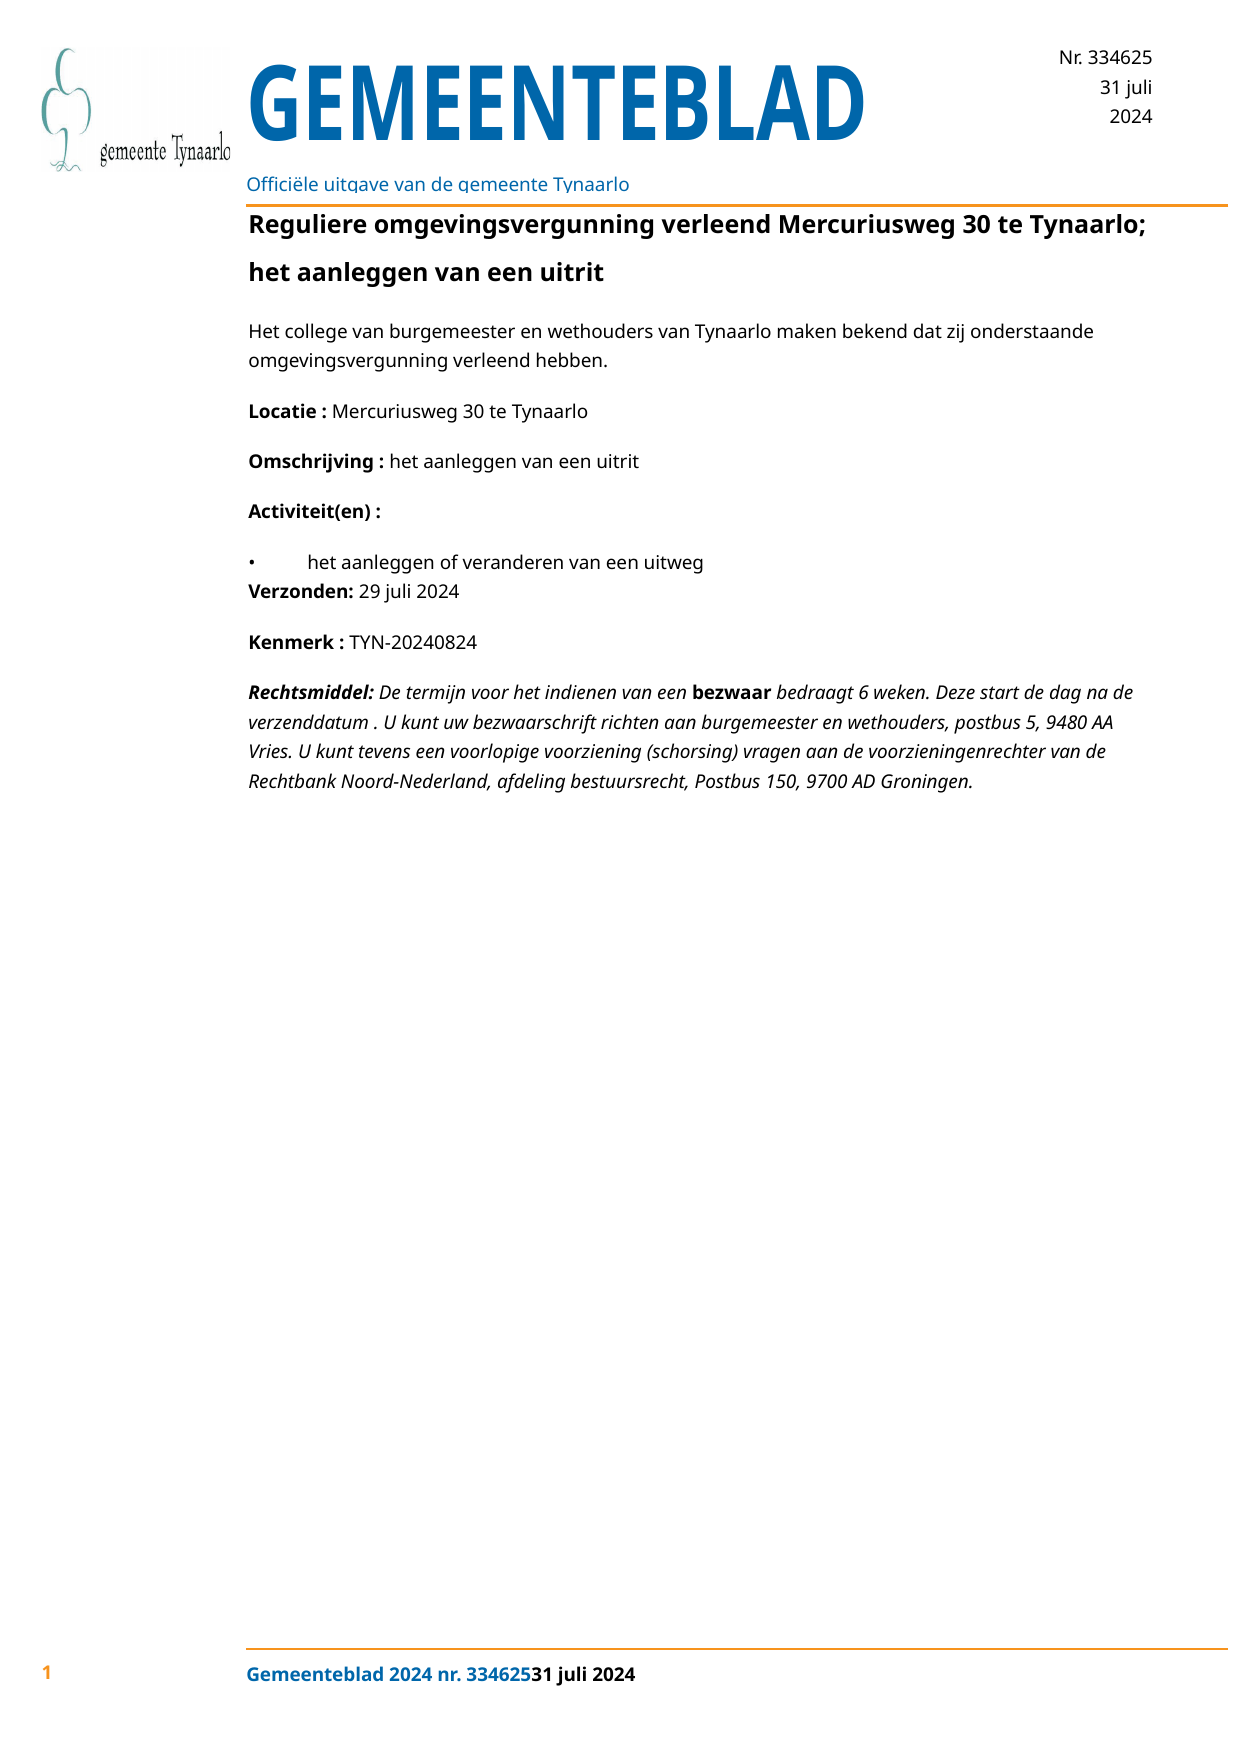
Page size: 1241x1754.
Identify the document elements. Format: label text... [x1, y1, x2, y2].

text Rechtsmiddel: De termijn voor het indienen van een bezwaar bedraagt 6 weken. Deze start de dag na de verzenddatum . U kunt uw bezwaarschrift richten aan burgemeester en wethouders, postbus 5, 9480 AA Vries. U kunt tevens een voorlopige voorziening (schorsing) vragen aan de voorzieningenrechter van de Rechtbank Noord-Nederland, afdeling bestuursrecht, Postbus 150, 9700 AD Groningen. [248, 679, 1152, 794]
text Kenmerk : TYN-20240824 [248, 629, 1152, 655]
list het aanleggen of veranderen van een uitweg [248, 549, 1152, 575]
text Omschrijving : het aanleggen van een uitrit [248, 448, 1152, 474]
text Locatie : Mercuriusweg 30 te Tynaarlo [248, 398, 1152, 424]
picture [41, 47, 231, 172]
text Reguliere omgevingsvergunning verleend Mercuriusweg 30 te Tynaarlo; het aanleggen van een uitrit [248, 207, 1152, 288]
text Verzonden: 29 juli 2024 [248, 579, 1152, 604]
text Het college van burgemeester en wethouders van Tynaarlo maken bekend dat zij onderstaande omgevingsvergunning verleend hebben. [248, 318, 1152, 373]
text Activiteit(en) : [248, 499, 1152, 524]
